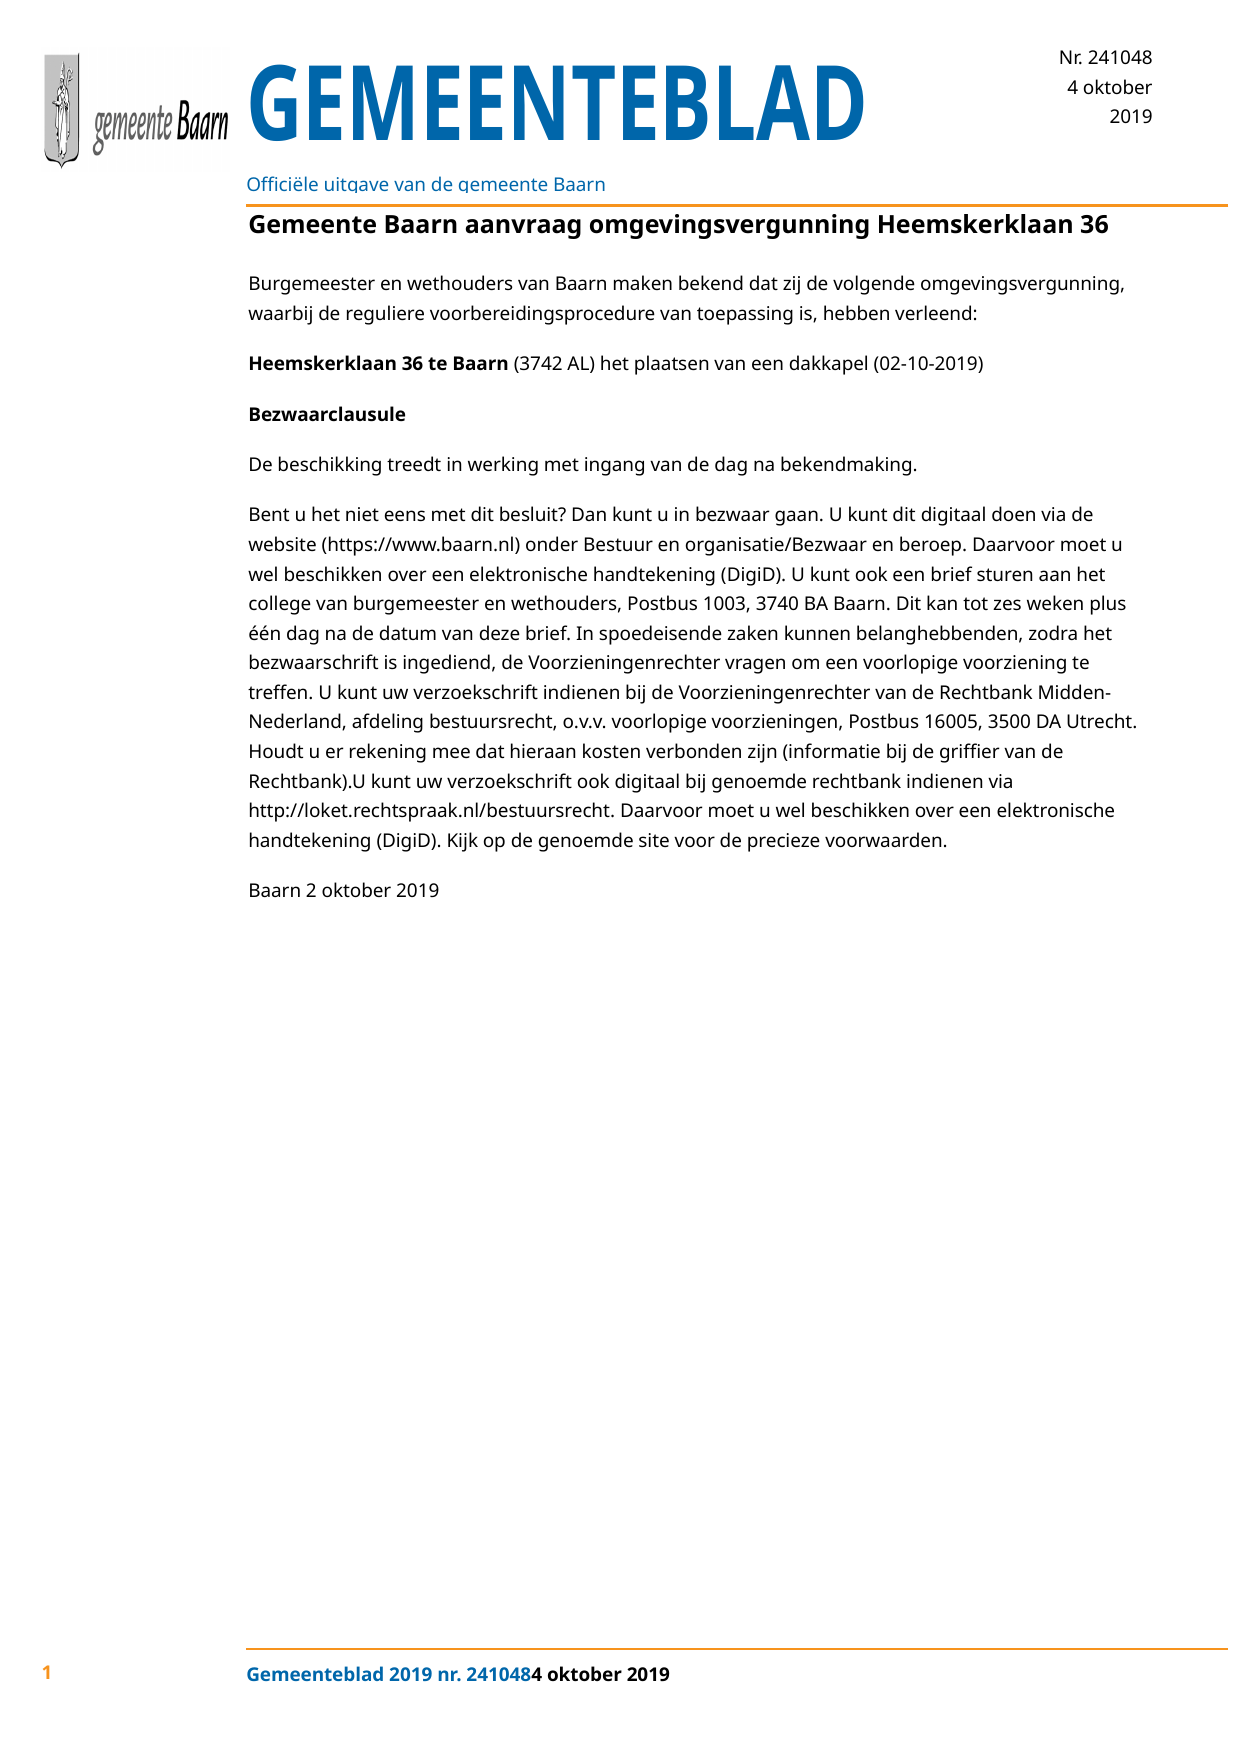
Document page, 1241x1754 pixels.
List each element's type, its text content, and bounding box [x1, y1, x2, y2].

picture [41, 47, 231, 172]
text Bent u het niet eens met dit besluit? Dan kunt u in bezwaar gaan. U kunt dit digitaal doen via de website (https://www.baarn.nl) onder Bestuur en organisatie/Bezwaar en beroep. Daarvoor moet u wel beschikken over een elektronische handtekening (DigiD). U kunt ook een brief sturen aan het college van burgemeester en wethouders, Postbus 1003, 3740 BA Baarn. Dit kan tot zes weken plus één dag na de datum van deze brief. In spoedeisende zaken kunnen belanghebbenden, zodra het bezwaarschrift is ingediend, de Voorzieningenrechter vragen om een voorlopige voorziening te treffen. U kunt uw verzoekschrift indienen bij de Voorzieningenrechter van de Rechtbank Midden-Nederland, afdeling bestuursrecht, o.v.v. voorlopige voorzieningen, Postbus 16005, 3500 DA Utrecht. Houdt u er rekening mee dat hieraan kosten verbonden zijn (informatie bij de griffier van de Rechtbank).U kunt uw verzoekschrift ook digitaal bij genoemde rechtbank indienen via http://loket.rechtspraak.nl/bestuursrecht. Daarvoor moet u wel beschikken over een elektronische handtekening (DigiD). Kijk op de genoemde site voor de precieze voorwaarden. [248, 502, 1152, 853]
text De beschikking treedt in werking met ingang van de dag na bekendmaking. [248, 451, 1152, 477]
text Burgemeester en wethouders van Baarn maken bekend dat zij de volgende omgevingsvergunning, waarbij de reguliere voorbereidingsprocedure van toepassing is, hebben verleend: [248, 270, 1152, 326]
text Bezwaarclausule [248, 401, 1152, 426]
text Gemeente Baarn aanvraag omgevingsvergunning Heemskerklaan 36 [248, 207, 1152, 241]
text Baarn 2 oktober 2019 [248, 877, 1152, 903]
text Heemskerklaan 36 te Baarn (3742 AL) het plaatsen van een dakkapel (02-10-2019) [248, 350, 1152, 376]
